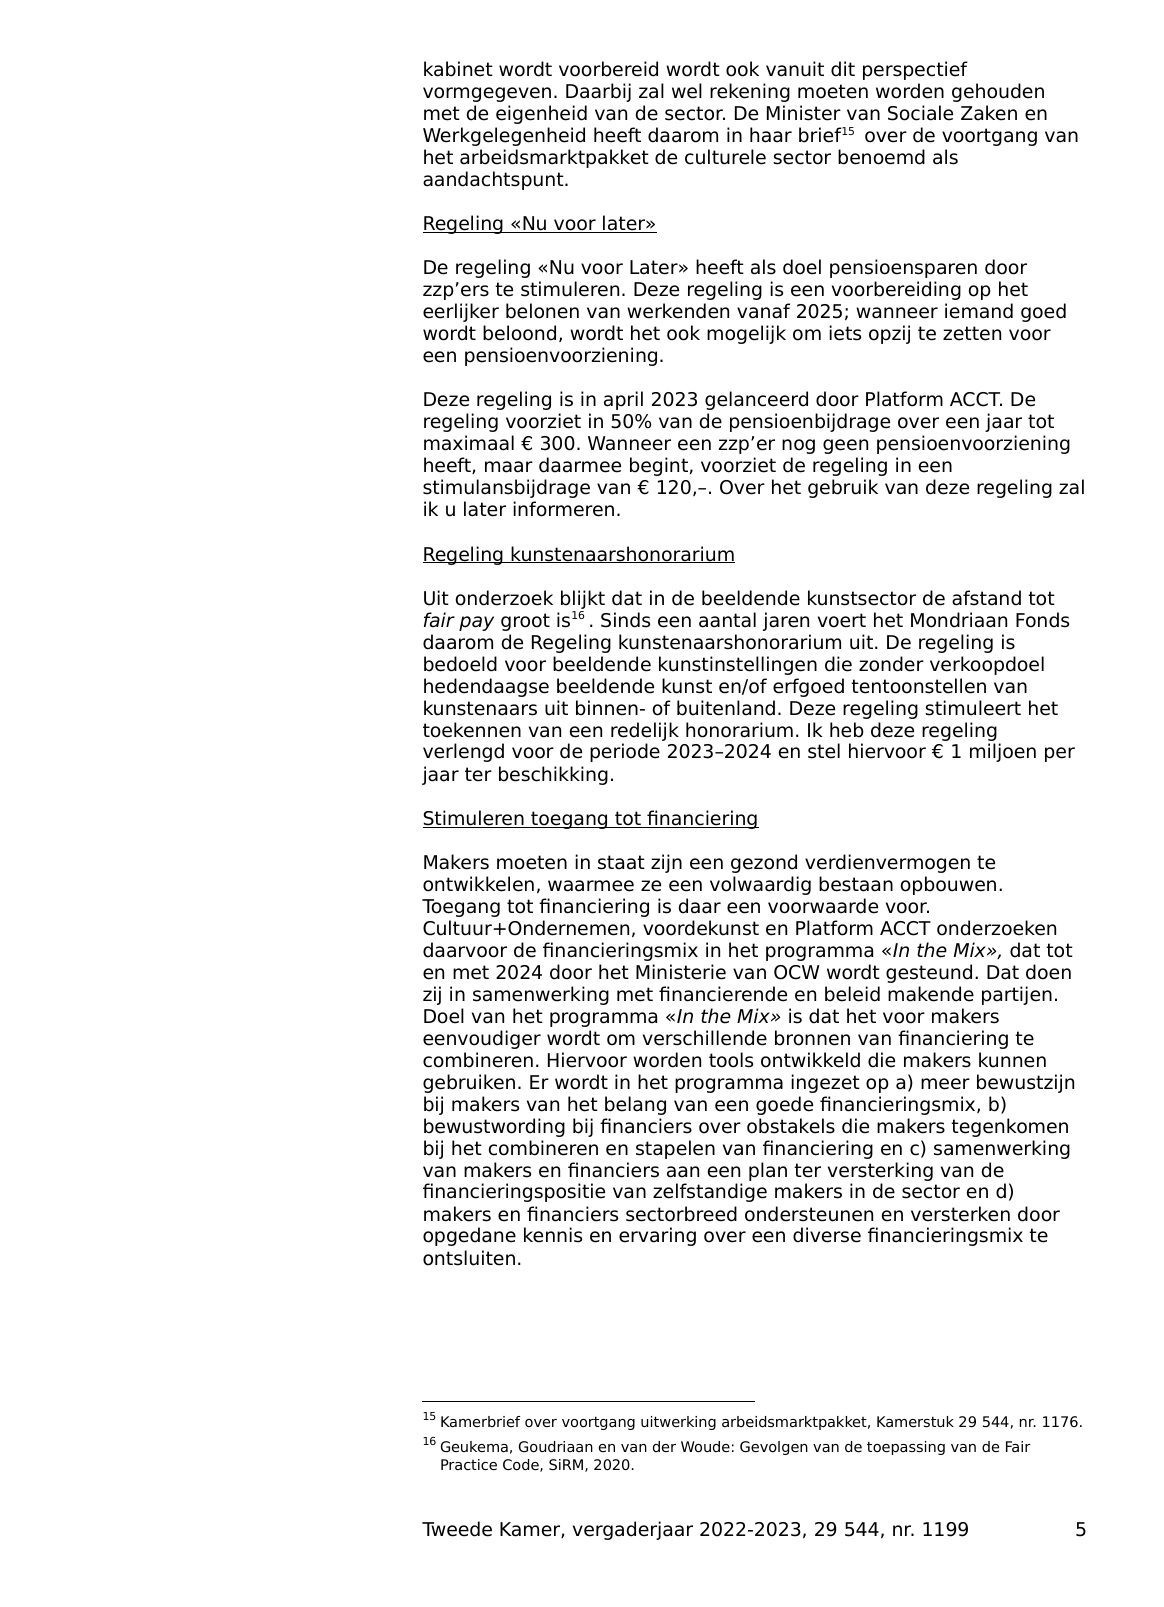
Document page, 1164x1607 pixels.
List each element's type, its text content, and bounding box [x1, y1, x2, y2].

text Geukema, Goudriaan en van der Woude: Gevolgen van de toepassing van de Fair Practice Code, SiRM, 2020. [422, 1435, 1087, 1474]
text De regeling «Nu voor Later» heeft als doel pensioensparen door zzp’ers te stimuleren. Deze regeling is een voorbereiding op het eerlijker belonen van werkenden vanaf 2025; wanneer iemand goed wordt beloond, wordt het ook mogelijk om iets opzij te zetten voor een pensioenvoorziening. [422, 257, 1087, 367]
text Kamerbrief over voortgang uitwerking arbeidsmarktpakket, Kamerstuk 29 544, nr. 1176. [422, 1410, 1087, 1432]
subtitle Regeling kunstenaarshonorarium [422, 543, 1087, 565]
subtitle Regeling «Nu voor later» [422, 213, 1087, 235]
text kabinet wordt voorbereid wordt ook vanuit dit perspectief vormgegeven. Daarbij zal wel rekening moeten worden gehouden met de eigenheid van de sector. De Minister van Sociale Zaken en Werkgelegenheid heeft daarom in haar brief over de voortgang van het arbeidsmarktpakket de culturele sector benoemd als aandachtspunt. [422, 59, 1087, 191]
text Makers moeten in staat zijn een gezond verdienvermogen te ontwikkelen, waarmee ze een volwaardig bestaan opbouwen. Toegang tot financiering is daar een voorwaarde voor. Cultuur+Ondernemen, voordekunst en Platform ACCT onderzoeken daarvoor de financieringsmix in het programma «In the Mix», dat tot en met 2024 door het Ministerie van OCW wordt gesteund. Dat doen zij in samenwerking met financierende en beleid makende partijen. Doel van het programma «In the Mix» is dat het voor makers eenvoudiger wordt om verschillende bronnen van financiering te combineren. Hiervoor worden tools ontwikkeld die makers kunnen gebruiken. Er wordt in het programma ingezet op a) meer bewustzijn bij makers van het belang van een goede financieringsmix, b) bewustwording bij financiers over obstakels die makers tegenkomen bij het combineren en stapelen van financiering en c) samenwerking van makers en financiers aan een plan ter versterking van de financieringspositie van zelfstandige makers in de sector en d) makers en financiers sectorbreed ondersteunen en versterken door opgedane kennis en ervaring over een diverse financieringsmix te ontsluiten. [422, 852, 1087, 1269]
subtitle Stimuleren toegang tot financiering [422, 808, 1087, 829]
text Deze regeling is in april 2023 gelanceerd door Platform ACCT. De regeling voorziet in 50% van de pensioenbijdrage over een jaar tot maximaal € 300. Wanneer een zzp’er nog geen pensioenvoorziening heeft, maar daarmee begint, voorziet de regeling in een stimulansbijdrage van € 120,–. Over het gebruik van deze regeling zal ik u later informeren. [422, 389, 1087, 521]
text Uit onderzoek blijkt dat in de beeldende kunstsector de afstand tot fair pay groot is. Sinds een aantal jaren voert het Mondriaan Fonds daarom de Regeling kunstenaarshonorarium uit. De regeling is bedoeld voor beeldende kunstinstellingen die zonder verkoopdoel hedendaagse beeldende kunst en/of erfgoed tentoonstellen van kunstenaars uit binnen- of buitenland. Deze regeling stimuleert het toekennen van een redelijk honorarium. Ik heb deze regeling verlengd voor de periode 2023–2024 en stel hiervoor € 1 miljoen per jaar ter beschikking. [422, 588, 1087, 785]
